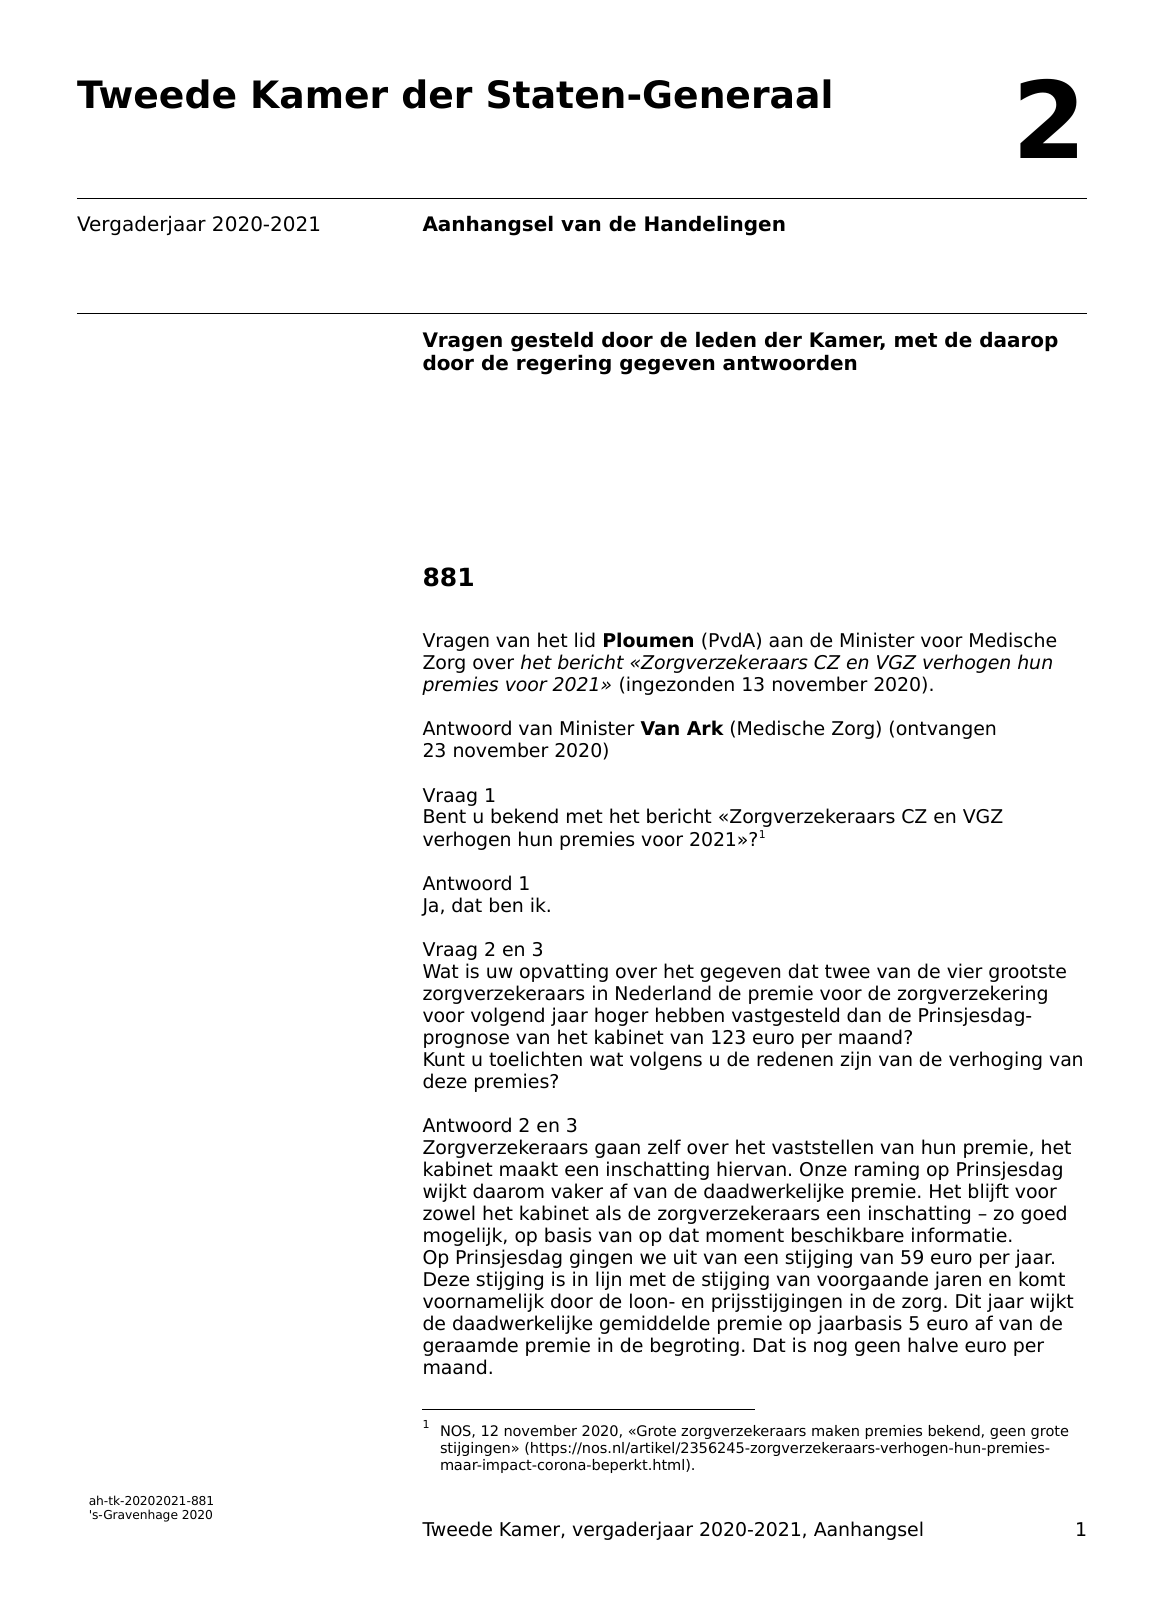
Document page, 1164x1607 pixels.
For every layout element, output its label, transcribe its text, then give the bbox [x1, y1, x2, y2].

table_header Tweede Kamer der Staten-Generaal [77, 59, 886, 198]
text Antwoord van Minister Van Ark (Medische Zorg) (ontvangen 23 november 2020) [422, 718, 1087, 762]
text Bent u bekend met het bericht «Zorgverzekeraars CZ en VGZ verhogen hun premies voor 2021»? [422, 806, 1087, 850]
text Vraag 2 en 3 [422, 939, 1087, 961]
table_cell [77, 314, 422, 375]
text Wat is uw opvatting over het gegeven dat twee van de vier grootste zorgverzekeraars in Nederland de premie voor de zorgverzekering voor volgend jaar hoger hebben vastgesteld dan de Prinsjesdag-prognose van het kabinet van 123 euro per maand? [422, 961, 1087, 1049]
text Antwoord 1 [422, 873, 1087, 894]
text Vragen van het lid Ploumen (PvdA) aan de Minister voor Medische Zorg over het bericht «Zorgverzekeraars CZ en VGZ verhogen hun premies voor 2021» (ingezonden 13 november 2020). [422, 630, 1087, 696]
table_cell Vergaderjaar 2020-2021 [77, 199, 422, 313]
table_header 2 [886, 59, 1087, 198]
text Op Prinsjesdag gingen we uit van een stijging van 59 euro per jaar. Deze stijging is in lijn met de stijging van voorgaande jaren en komt voornamelijk door de loon- en prijsstijgingen in de zorg. Dit jaar wijkt de daadwerkelijke gemiddelde premie op jaarbasis 5 euro af van de geraamde premie in de begroting. Dat is nog geen halve euro per maand. [422, 1247, 1087, 1378]
text NOS, 12 november 2020, «Grote zorgverzekeraars maken premies bekend, geen grote stijgingen» (https://nos.nl/artikel/2356245-zorgverzekeraars-verhogen-hun-premies-maar-impact-corona-beperkt.html). [422, 1418, 1087, 1474]
text ah-tk-20202021-881 [88, 1494, 323, 1508]
text Antwoord 2 en 3 [422, 1115, 1087, 1137]
text Zorgverzekeraars gaan zelf over het vaststellen van hun premie, het kabinet maakt een inschatting hiervan. Onze raming op Prinsjesdag wijkt daarom vaker af van de daadwerkelijke premie. Het blijft voor zowel het kabinet als de zorgverzekeraars een inschatting – zo goed mogelijk, op basis van op dat moment beschikbare informatie. [422, 1137, 1087, 1247]
text 881 [422, 563, 1087, 592]
table_cell Aanhangsel van de Handelingen [422, 199, 1087, 313]
text Vraag 1 [422, 784, 1087, 806]
text 's-Gravenhage 2020 [88, 1508, 323, 1522]
text Ja, dat ben ik. [422, 894, 1087, 917]
text Kunt u toelichten wat volgens u de redenen zijn van de verhoging van deze premies? [422, 1049, 1087, 1093]
table_cell Vragen gesteld door de leden der Kamer, met de daarop door de regering gegeven antwoorden [422, 314, 1087, 375]
